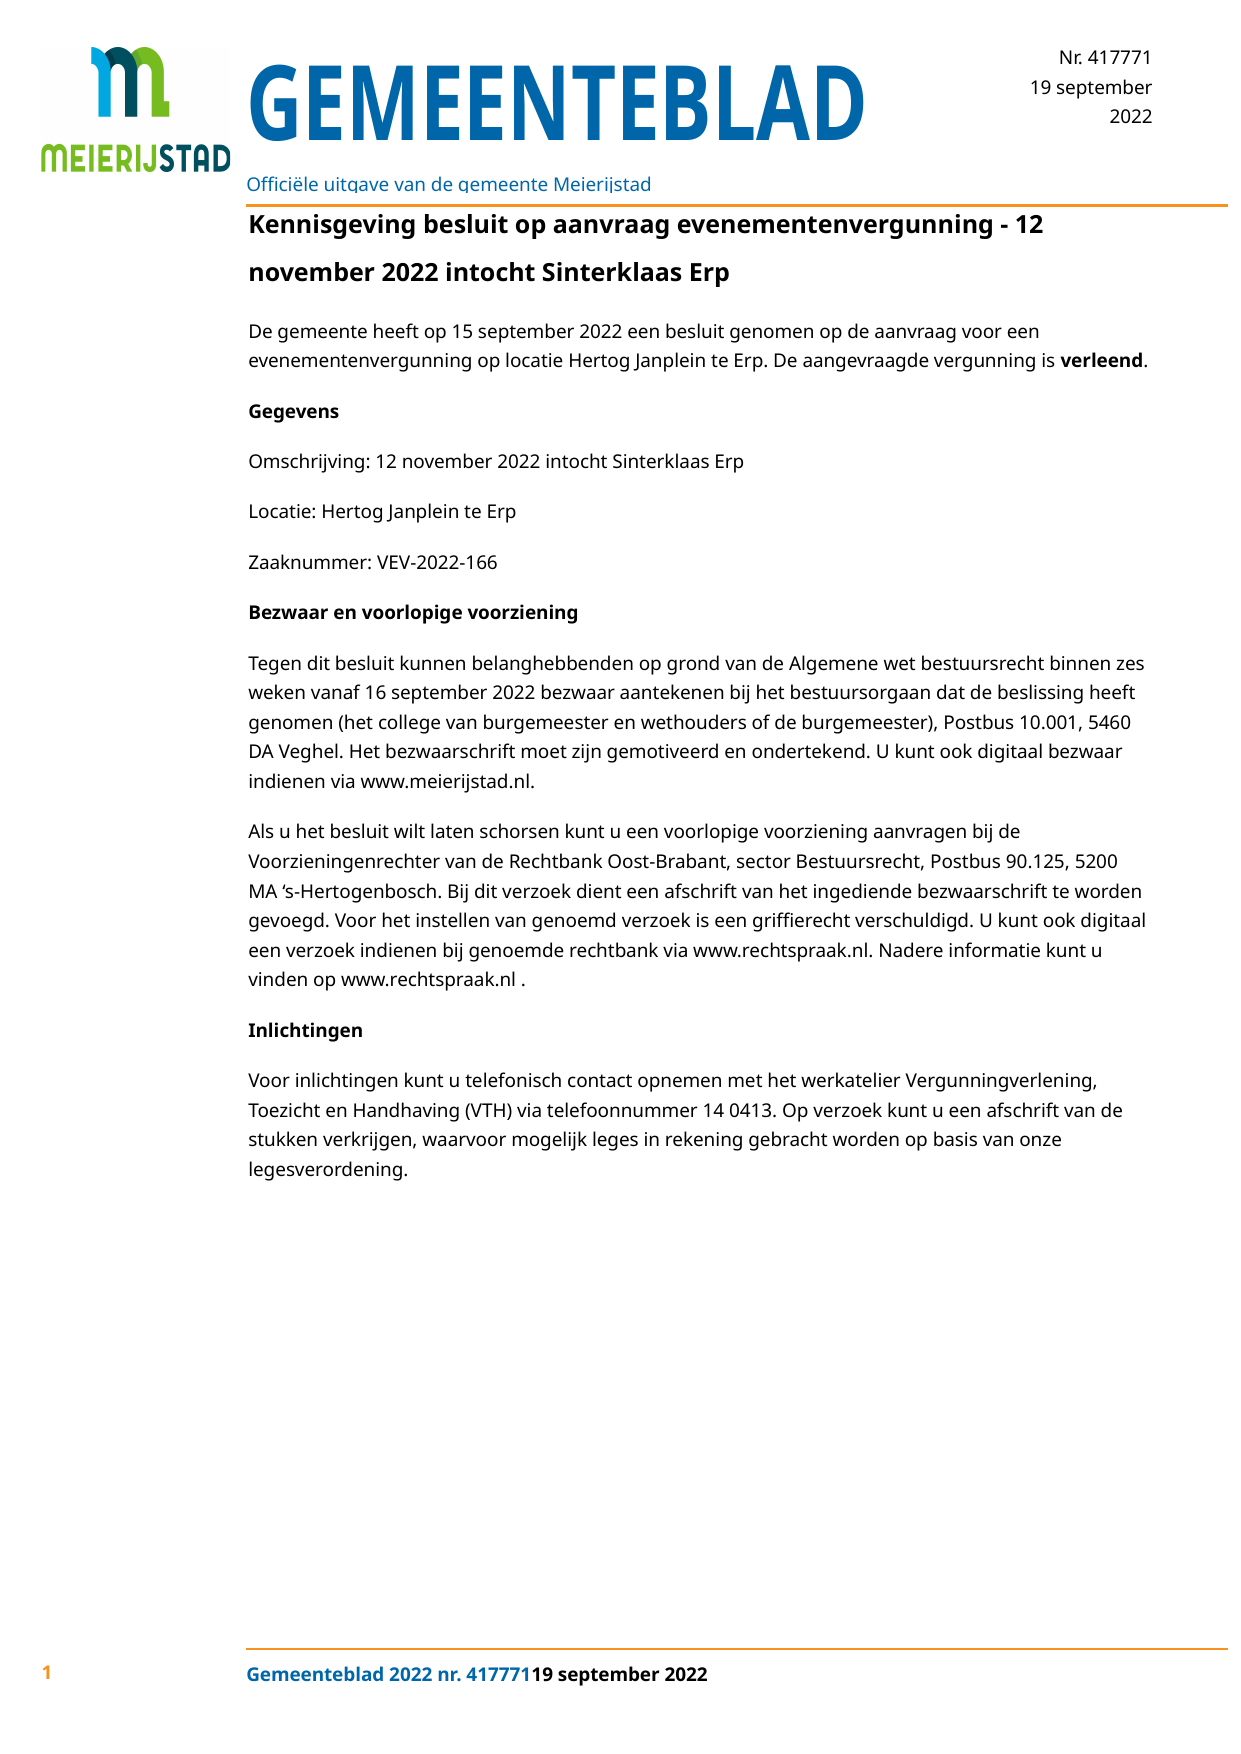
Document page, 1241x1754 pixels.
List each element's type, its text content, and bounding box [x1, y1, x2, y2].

picture [41, 47, 231, 172]
text Omschrijving: 12 november 2022 intocht Sinterklaas Erp [248, 448, 1152, 474]
text Gegevens [248, 398, 1152, 424]
text Zaaknummer: VEV-2022-166 [248, 549, 1152, 575]
text Als u het besluit wilt laten schorsen kunt u een voorlopige voorziening aanvragen bij de Voorzieningenrechter van de Rechtbank Oost-Brabant, sector Bestuursrecht, Postbus 90.125, 5200 MA ‘s-Hertogenbosch. Bij dit verzoek dient een afschrift van het ingediende bezwaarschrift te worden gevoegd. Voor het instellen van genoemd verzoek is een griffierecht verschuldigd. U kunt ook digitaal een verzoek indienen bij genoemde rechtbank via www.rechtspraak.nl. Nadere informatie kunt u vinden op www.rechtspraak.nl . [248, 819, 1152, 992]
text Tegen dit besluit kunnen belanghebbenden op grond van de Algemene wet bestuursrecht binnen zes weken vanaf 16 september 2022 bezwaar aantekenen bij het bestuursorgaan dat de beslissing heeft genomen (het college van burgemeester en wethouders of de burgemeester), Postbus 10.001, 5460 DA Veghel. Het bezwaarschrift moet zijn gemotiveerd en ondertekend. U kunt ook digitaal bezwaar indienen via www.meierijstad.nl. [248, 650, 1152, 794]
text Locatie: Hertog Janplein te Erp [248, 499, 1152, 524]
text De gemeente heeft op 15 september 2022 een besluit genomen op de aanvraag voor een evenementenvergunning op locatie Hertog Janplein te Erp. De aangevraagde vergunning is verleend. [248, 318, 1152, 373]
text Inlichtingen [248, 1017, 1152, 1043]
text Bezwaar en voorlopige voorziening [248, 599, 1152, 625]
text Kennisgeving besluit op aanvraag evenementenvergunning - 12 november 2022 intocht Sinterklaas Erp [248, 207, 1152, 288]
text Voor inlichtingen kunt u telefonisch contact opnemen met het werkatelier Vergunningverlening, Toezicht en Handhaving (VTH) via telefoonnummer 14 0413. Op verzoek kunt u een afschrift van de stukken verkrijgen, waarvoor mogelijk leges in rekening gebracht worden op basis van onze legesverordening. [248, 1067, 1152, 1182]
